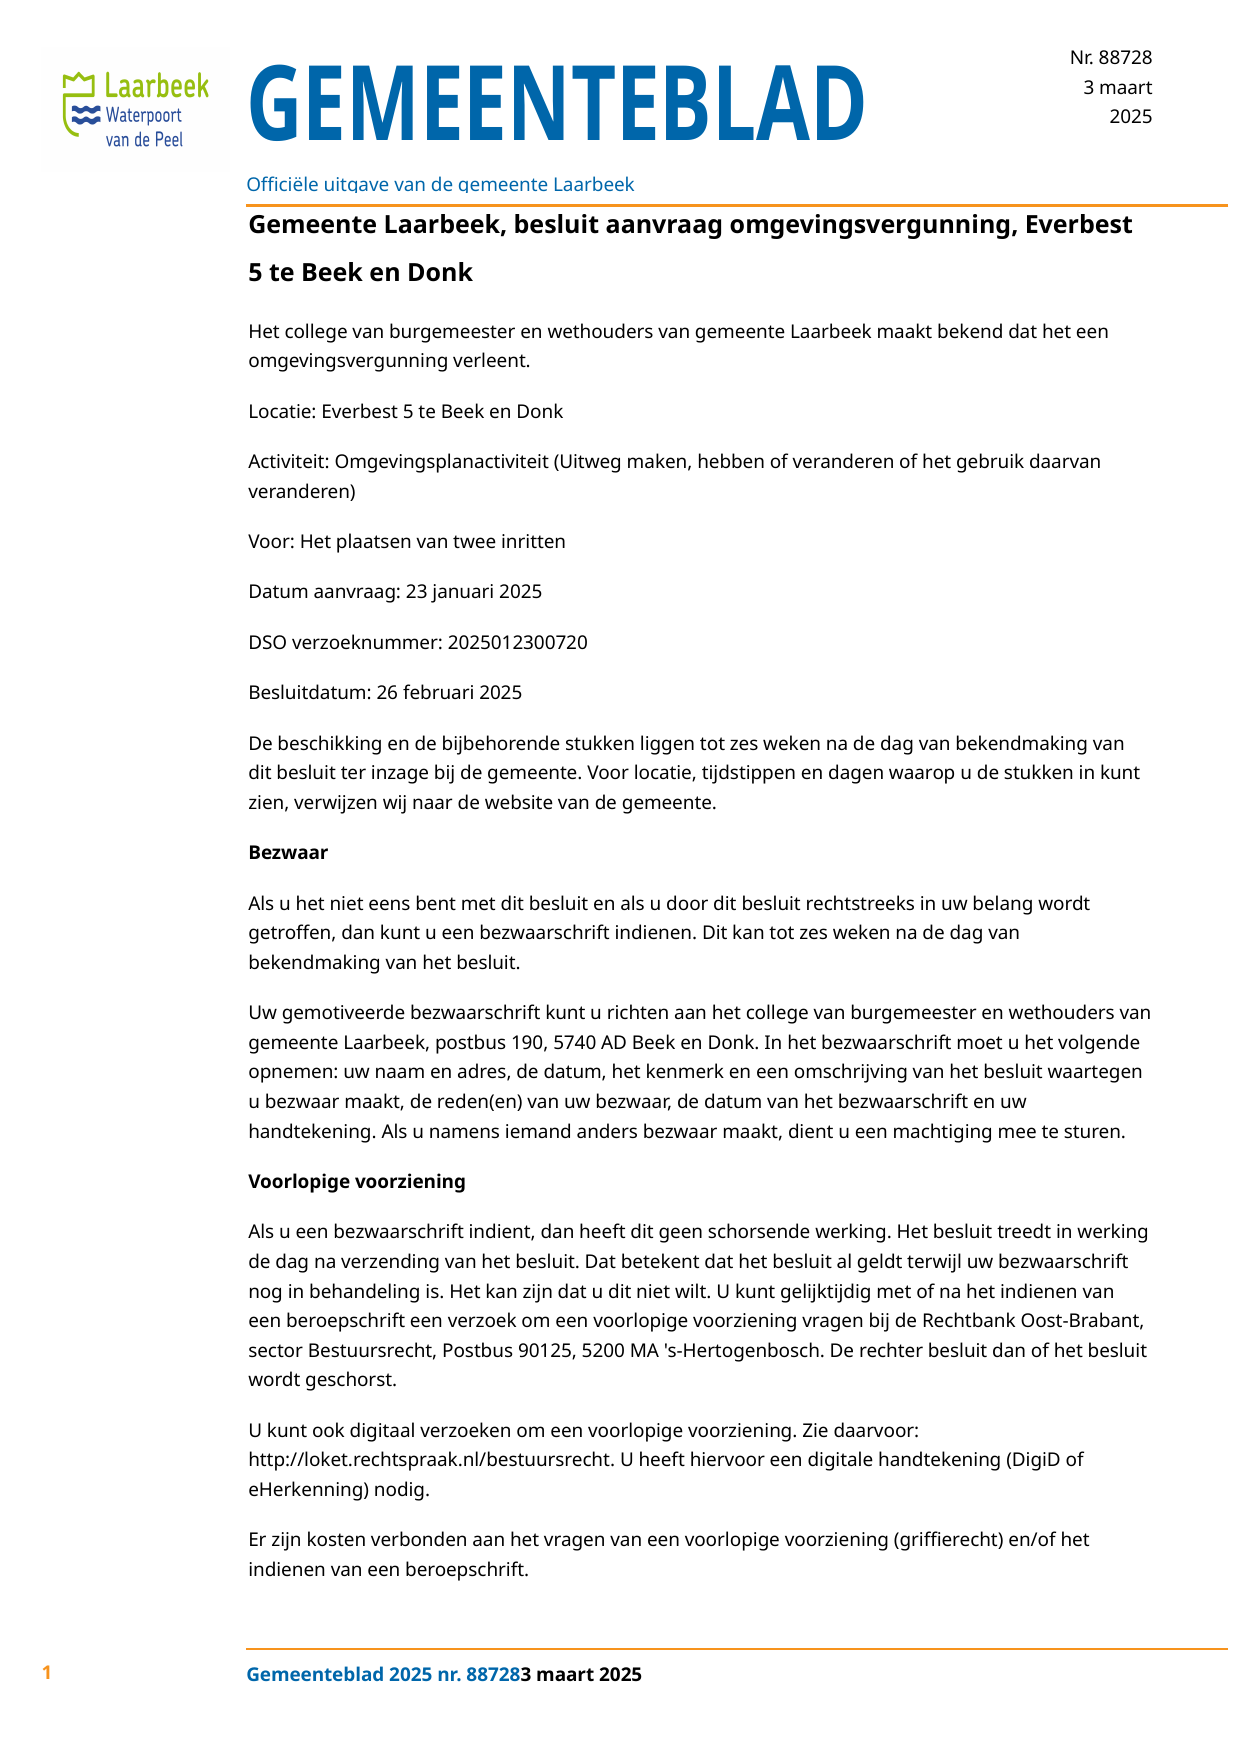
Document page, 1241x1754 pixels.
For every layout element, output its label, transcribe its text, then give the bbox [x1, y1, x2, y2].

text Locatie: Everbest 5 te Beek en Donk [248, 398, 1152, 424]
text Het college van burgemeester en wethouders van gemeente Laarbeek maakt bekend dat het een omgevingsvergunning verleent. [248, 318, 1152, 373]
text Uw gemotiveerde bezwaarschrift kunt u richten aan het college van burgemeester en wethouders van gemeente Laarbeek, postbus 190, 5740 AD Beek en Donk. In het bezwaarschrift moet u het volgende opnemen: uw naam en adres, de datum, het kenmerk en een omschrijving van het besluit waartegen u bezwaar maakt, de reden(en) van uw bezwaar, de datum van het bezwaarschrift en uw handtekening. Als u namens iemand anders bezwaar maakt, dient u een machtiging mee te sturen. [248, 999, 1152, 1144]
text Datum aanvraag: 23 januari 2025 [248, 579, 1152, 604]
picture [41, 47, 231, 172]
text Voorlopige voorziening [248, 1168, 1152, 1194]
text DSO verzoeknummer: 2025012300720 [248, 629, 1152, 655]
text Als u een bezwaarschrift indient, dan heeft dit geen schorsende werking. Het besluit treedt in werking de dag na verzending van het besluit. Dat betekent dat het besluit al geldt terwijl uw bezwaarschrift nog in behandeling is. Het kan zijn dat u dit niet wilt. U kunt gelijktijdig met of na het indienen van een beroepschrift een verzoek om een voorlopige voorziening vragen bij de Rechtbank Oost-Brabant, sector Bestuursrecht, Postbus 90125, 5200 MA 's‑Hertogenbosch. De rechter besluit dan of het besluit wordt geschorst. [248, 1219, 1152, 1392]
text U kunt ook digitaal verzoeken om een voorlopige voorziening. Zie daarvoor: http://loket.rechtspraak.nl/bestuursrecht. U heeft hiervoor een digitale handtekening (DigiD of eHerkenning) nodig. [248, 1417, 1152, 1502]
text Activiteit: Omgevingsplanactiviteit (Uitweg maken, hebben of veranderen of het gebruik daarvan veranderen) [248, 448, 1152, 504]
text Voor: Het plaatsen van twee inritten [248, 528, 1152, 554]
text De beschikking en de bijbehorende stukken liggen tot zes weken na de dag van bekendmaking van dit besluit ter inzage bij de gemeente. Voor locatie, tijdstippen en dagen waarop u de stukken in kunt zien, verwijzen wij naar de website van de gemeente. [248, 730, 1152, 815]
text Besluitdatum: 26 februari 2025 [248, 679, 1152, 705]
text Als u het niet eens bent met dit besluit en als u door dit besluit rechtstreeks in uw belang wordt getroffen, dan kunt u een bezwaarschrift indienen. Dit kan tot zes weken na de dag van bekendmaking van het besluit. [248, 890, 1152, 975]
text Gemeente Laarbeek, besluit aanvraag omgevingsvergunning, Everbest 5 te Beek en Donk [248, 207, 1152, 288]
text Er zijn kosten verbonden aan het vragen van een voorlopige voorziening (griffierecht) en/of het indienen van een beroepschrift. [248, 1527, 1152, 1582]
text Bezwaar [248, 839, 1152, 865]
